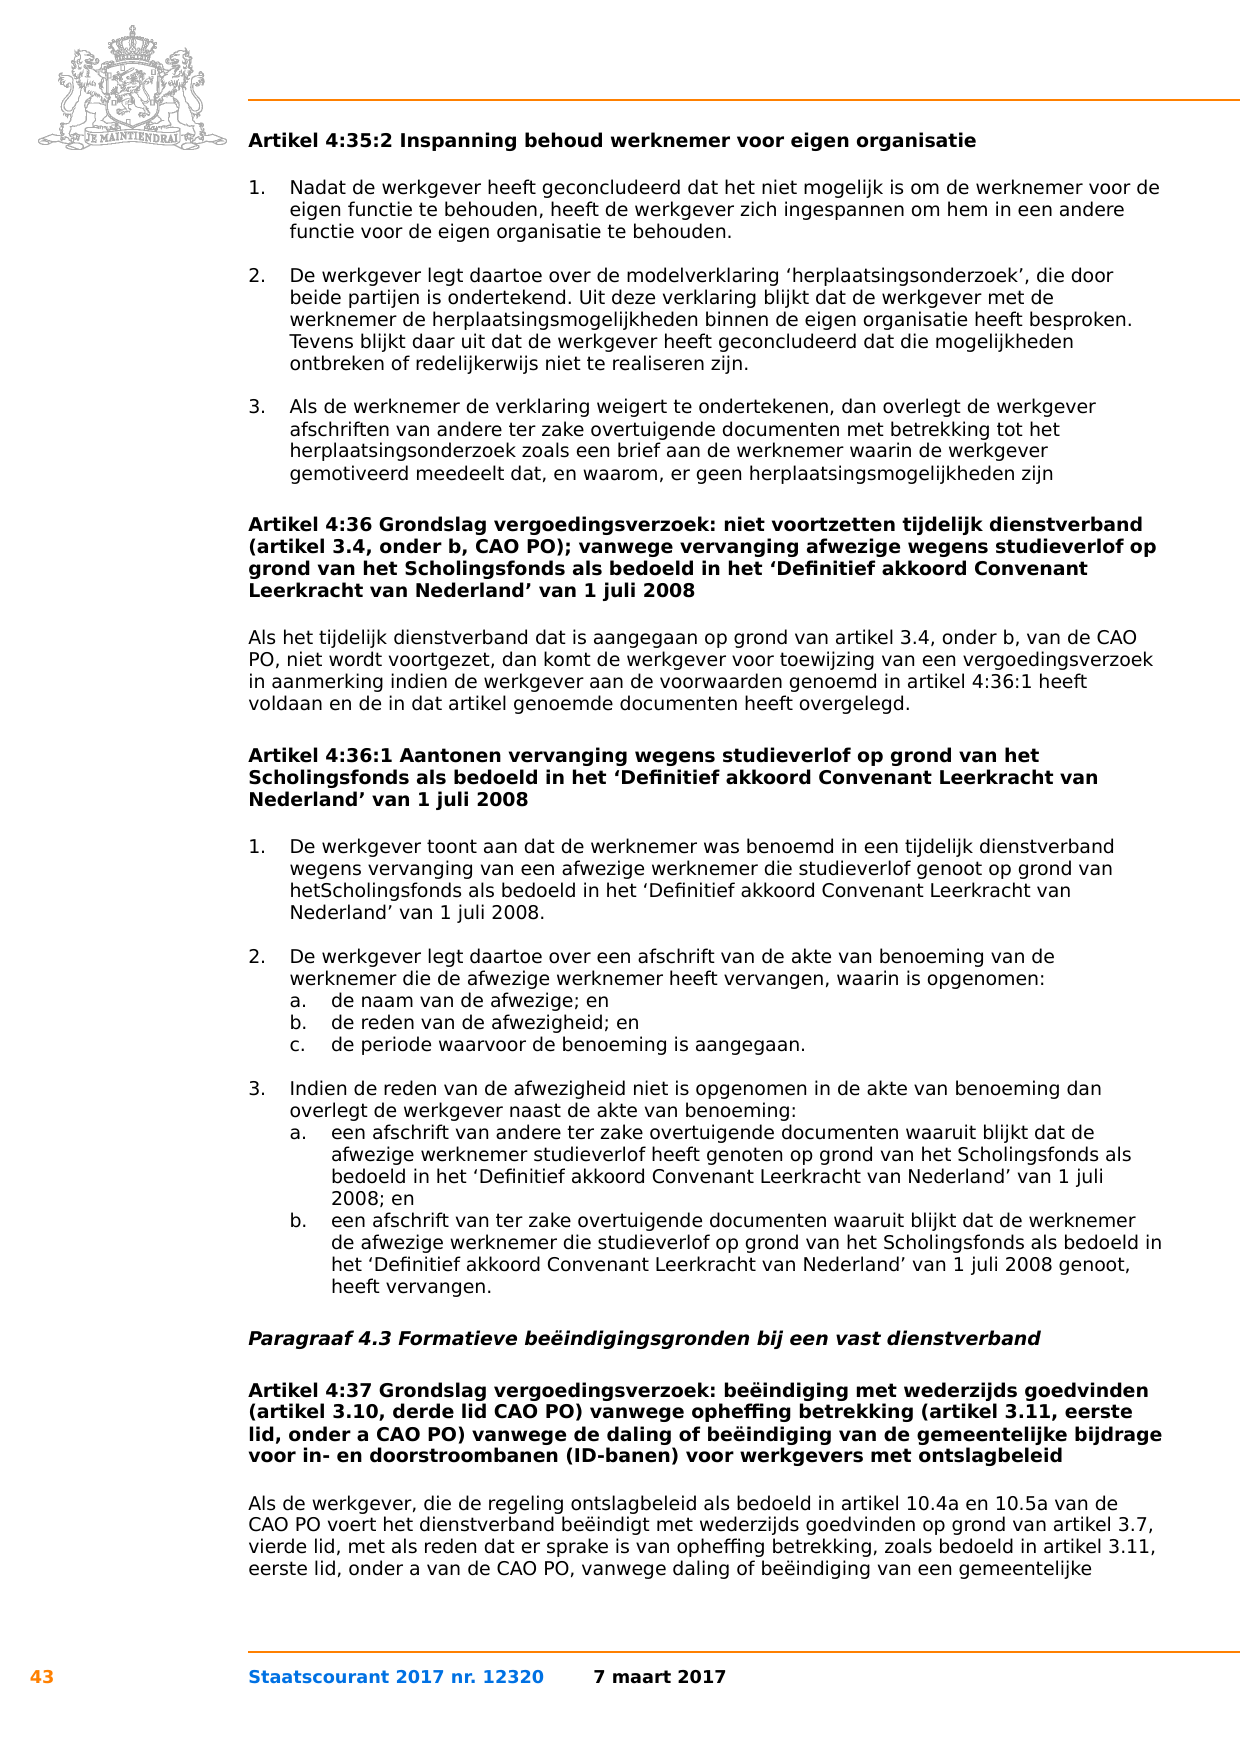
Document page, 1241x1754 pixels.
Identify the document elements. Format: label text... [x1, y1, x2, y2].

text 1. Nadat de werkgever heeft geconcludeerd dat het niet mogelijk is om de werknemer voor de eigen functie te behouden, heeft de werkgever zich ingespannen om hem in een andere functie voor de eigen organisatie te behouden. [248, 177, 1163, 243]
subtitle Artikel 4:36 Grondslag vergoedingsverzoek: niet voortzetten tijdelijk dienstverband (artikel 3.4, onder b, CAO PO); vanwege vervanging afwezige wegens studieverlof op grond van het Scholingsfonds als bedoeld in het ‘Definitief akkoord Convenant Leerkracht van Nederland’ van 1 juli 2008 [248, 514, 1163, 602]
text Als het tijdelijk dienstverband dat is aangegaan op grond van artikel 3.4, onder b, van de CAO PO, niet wordt voortgezet, dan komt de werkgever voor toewijzing van een vergoedingsverzoek in aanmerking indien de werkgever aan de voorwaarden genoemd in artikel 4:36:1 heeft voldaan en de in dat artikel genoemde documenten heeft overgelegd. [248, 627, 1163, 715]
subtitle Paragraaf 4.3 Formatieve beëindigingsgronden bij een vast dienstverband [248, 1327, 1163, 1349]
text Als de werkgever, die de regeling ontslagbeleid als bedoeld in artikel 10.4a en 10.5a van de CAO PO voert het dienstverband beëindigt met wederzijds goedvinden op grond van artikel 3.7, vierde lid, met als reden dat er sprake is van opheffing betrekking, zoals bedoeld in artikel 3.11, eerste lid, onder a van de CAO PO, vanwege daling of beëindiging van een gemeentelijke [248, 1492, 1163, 1580]
text c. de periode waarvoor de benoeming is aangegaan. [289, 1034, 1163, 1056]
text b. de reden van de afwezigheid; en [289, 1012, 1163, 1034]
text 2. De werkgever legt daartoe over een afschrift van de akte van benoeming van de werknemer die de afwezige werknemer heeft vervangen, waarin is opgenomen: [248, 946, 1163, 990]
text 2. De werkgever legt daartoe over de modelverklaring ‘herplaatsingsonderzoek’, die door beide partijen is ondertekend. Uit deze verklaring blijkt dat de werkgever met de werknemer de herplaatsingsmogelijkheden binnen de eigen organisatie heeft besproken. Tevens blijkt daar uit dat de werkgever heeft geconcludeerd dat die mogelijkheden ontbreken of redelijkerwijs niet te realiseren zijn. [248, 265, 1163, 374]
text 3. Als de werknemer de verklaring weigert te ondertekenen, dan overlegt de werkgever afschriften van andere ter zake overtuigende documenten met betrekking tot het herplaatsingsonderzoek zoals een brief aan de werknemer waarin de werkgever gemotiveerd meedeelt dat, en waarom, er geen herplaatsingsmogelijkheden zijn [248, 396, 1163, 484]
text b. een afschrift van ter zake overtuigende documenten waaruit blijkt dat de werknemer de afwezige werknemer die studieverlof op grond van het Scholingsfonds als bedoeld in het ‘Definitief akkoord Convenant Leerkracht van Nederland’ van 1 juli 2008 genoot, heeft vervangen. [289, 1209, 1163, 1297]
subtitle Artikel 4:36:1 Aantonen vervanging wegens studieverlof op grond van het Scholingsfonds als bedoeld in het ‘Definitief akkoord Convenant Leerkracht van Nederland’ van 1 juli 2008 [248, 745, 1163, 811]
text 1. De werkgever toont aan dat de werknemer was benoemd in een tijdelijk dienstverband wegens vervanging van een afwezige werknemer die studieverlof genoot op grond van hetScholingsfonds als bedoeld in het ‘Definitief akkoord Convenant Leerkracht van Nederland’ van 1 juli 2008. [248, 836, 1163, 924]
text a. een afschrift van andere ter zake overtuigende documenten waaruit blijkt dat de afwezige werknemer studieverlof heeft genoten op grond van het Scholingsfonds als bedoeld in het ‘Definitief akkoord Convenant Leerkracht van Nederland’ van 1 juli 2008; en [289, 1122, 1163, 1209]
subtitle Artikel 4:37 Grondslag vergoedingsverzoek: beëindiging met wederzijds goedvinden (artikel 3.10, derde lid CAO PO) vanwege opheffing betrekking (artikel 3.11, eerste lid, onder a CAO PO) vanwege de daling of beëindiging van de gemeentelijke bijdrage voor in- en doorstroombanen (ID-banen) voor werkgevers met ontslagbeleid [248, 1379, 1163, 1467]
text a. de naam van de afwezige; en [289, 990, 1163, 1012]
subtitle Artikel 4:35:2 Inspanning behoud werknemer voor eigen organisatie [248, 130, 1163, 152]
text 3. Indien de reden van de afwezigheid niet is opgenomen in de akte van benoeming dan overlegt de werkgever naast de akte van benoeming: [248, 1078, 1163, 1122]
picture [38, 25, 227, 150]
